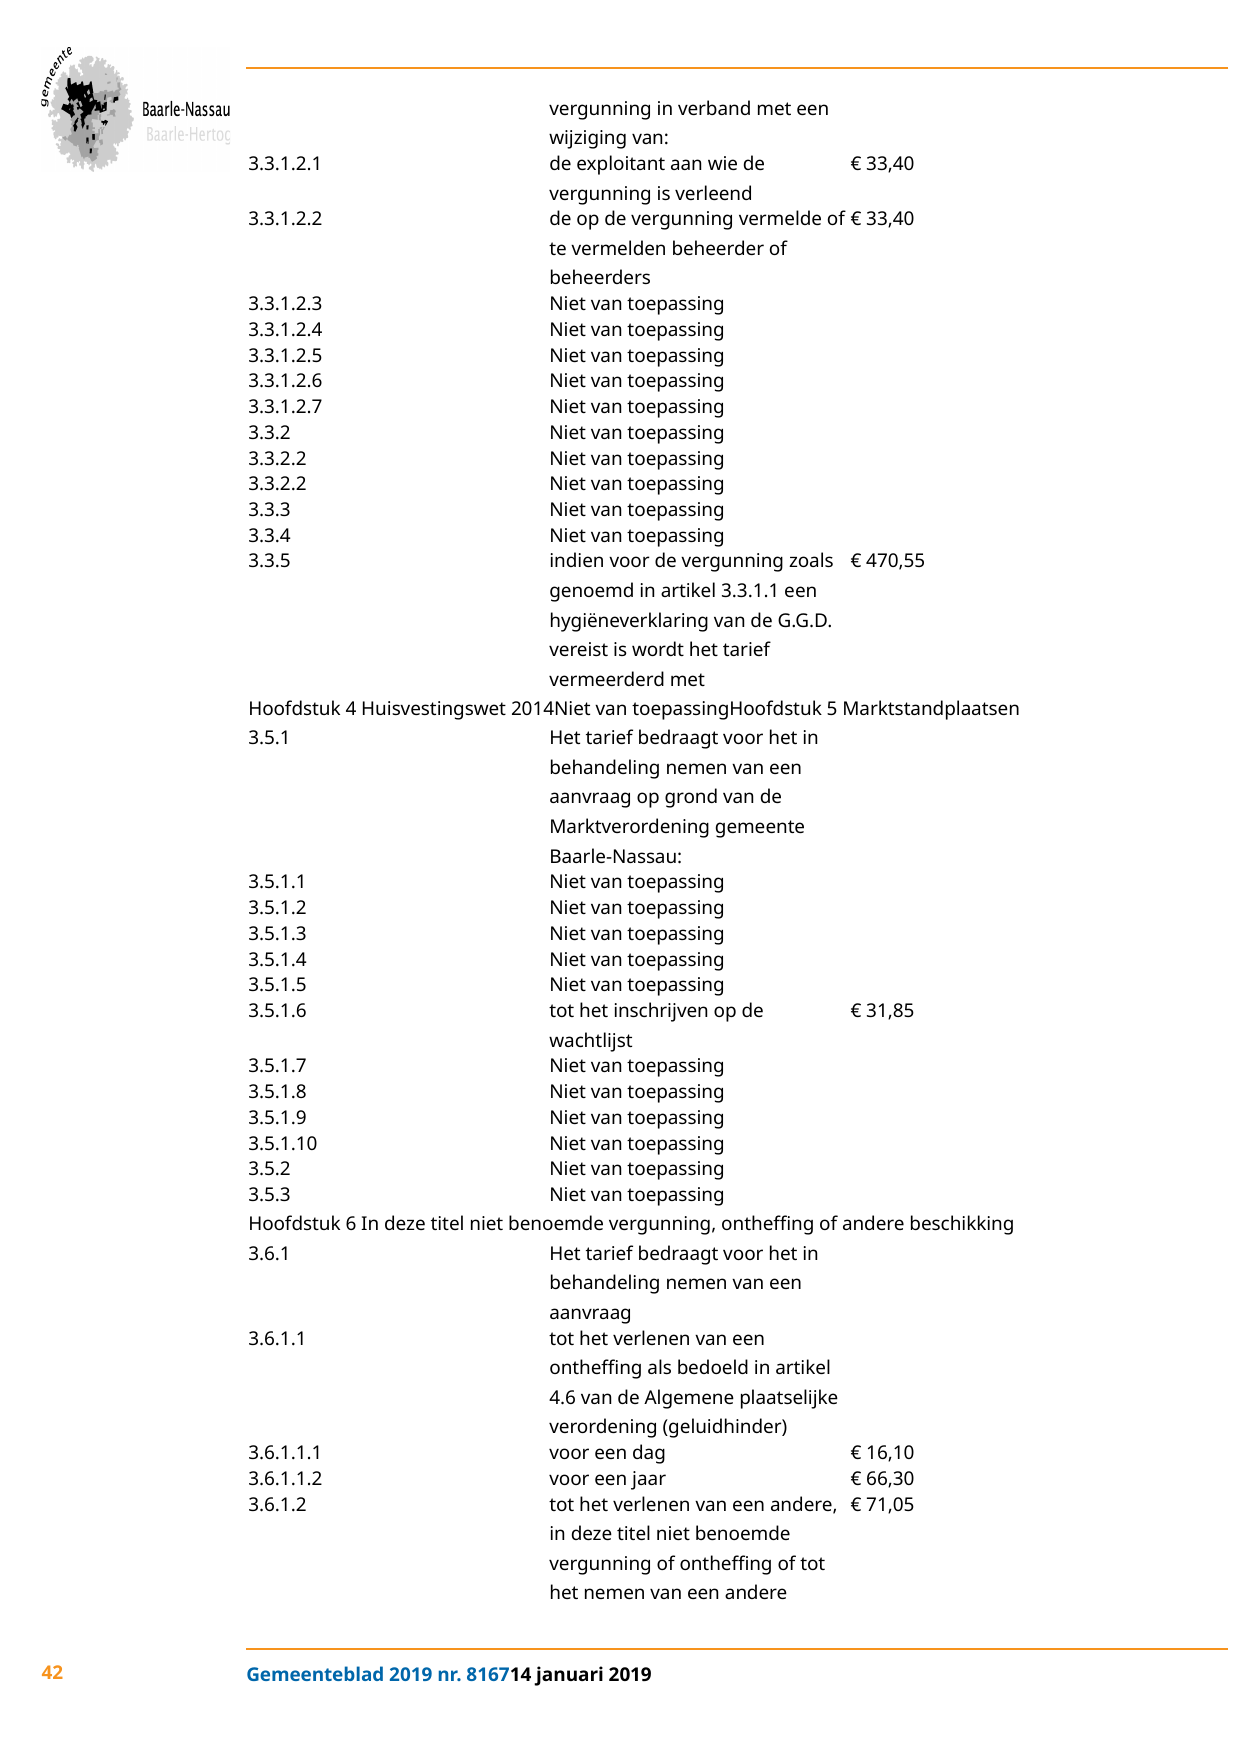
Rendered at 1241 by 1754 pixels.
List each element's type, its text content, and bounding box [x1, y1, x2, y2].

table_cell 3.6.1.2 [248, 1491, 549, 1605]
table_cell Niet van toepassing [549, 316, 850, 342]
table_cell Niet van toepassing [549, 1181, 850, 1207]
table_cell Niet van toepassing [549, 290, 850, 316]
table_cell Niet van toepassing [549, 946, 850, 972]
table_cell Niet van toepassing [549, 920, 850, 946]
table_cell 3.5.3 [248, 1181, 549, 1207]
table_cell [850, 972, 1152, 997]
table_header 3.5.1 [248, 725, 549, 869]
table_cell 3.6.1.1 [248, 1325, 549, 1439]
table_cell 3.5.1.5 [248, 972, 549, 997]
text Hoofdstuk 4 Huisvestingswet 2014Niet van toepassingHoofdstuk 5 Marktstandplaatsen [248, 695, 1152, 721]
table_cell [850, 368, 1152, 393]
table_cell 3.3.1.2.7 [248, 393, 549, 419]
table_cell de exploitant aan wie de vergunning is verleend [549, 150, 850, 205]
table_cell tot het inschrijven op de wachtlijst [549, 997, 850, 1053]
table_cell Niet van toepassing [549, 1104, 850, 1130]
table_cell [850, 316, 1152, 342]
table_cell 3.5.2 [248, 1156, 549, 1181]
table_cell [850, 1078, 1152, 1104]
table_cell 3.5.1.2 [248, 894, 549, 920]
table_cell € 71,05 [850, 1491, 1152, 1605]
table_cell Niet van toepassing [549, 368, 850, 393]
table_cell € 33,40 [850, 150, 1152, 205]
table_cell [850, 496, 1152, 522]
table_cell 3.3.4 [248, 522, 549, 548]
table_cell 3.3.5 [248, 548, 549, 692]
table_cell Niet van toepassing [549, 522, 850, 548]
table_cell 3.5.1.6 [248, 997, 549, 1053]
table_cell tot het verlenen van een andere, in deze titel niet benoemde vergunning of ontheffing of tot het nemen van een andere [549, 1491, 850, 1605]
table_cell [850, 1156, 1152, 1181]
table_cell 3.5.1.9 [248, 1104, 549, 1130]
table_cell [850, 1053, 1152, 1078]
table_cell € 31,85 [850, 997, 1152, 1053]
table_cell [850, 522, 1152, 548]
table_cell [850, 894, 1152, 920]
table_cell Niet van toepassing [549, 496, 850, 522]
table_cell 3.5.1.8 [248, 1078, 549, 1104]
table_cell Niet van toepassing [549, 470, 850, 496]
table_header Het tarief bedraagt voor het in behandeling nemen van een aanvraag op grond van de Marktverordening gemeente Baarle-Nassau: [549, 725, 850, 869]
table_cell 3.3.1.2.3 [248, 290, 549, 316]
table_cell 3.5.1.4 [248, 946, 549, 972]
table_cell [850, 1181, 1152, 1207]
table_cell € 16,10 [850, 1439, 1152, 1465]
table_cell 3.5.1.1 [248, 869, 549, 894]
table_cell € 66,30 [850, 1465, 1152, 1491]
table_cell [850, 290, 1152, 316]
table_cell [850, 869, 1152, 894]
table_cell 3.5.1.7 [248, 1053, 549, 1078]
table_cell [850, 342, 1152, 367]
table_cell Niet van toepassing [549, 972, 850, 997]
table_cell 3.3.2 [248, 419, 549, 445]
table_cell 3.6.1.1.2 [248, 1465, 549, 1491]
table_cell Niet van toepassing [549, 342, 850, 367]
table_cell 3.3.1.2.5 [248, 342, 549, 367]
picture [41, 47, 231, 172]
table_cell Niet van toepassing [549, 1130, 850, 1156]
table_cell indien voor de vergunning zoals genoemd in artikel 3.3.1.1 een hygiëneverklaring van de G.G.D. vereist is wordt het tarief vermeerderd met [549, 548, 850, 692]
table_cell 3.3.1.2.1 [248, 150, 549, 205]
table_cell € 470,55 [850, 548, 1152, 692]
table_cell [850, 419, 1152, 445]
table_cell Niet van toepassing [549, 1156, 850, 1181]
table_cell 3.5.1.3 [248, 920, 549, 946]
table_cell 3.3.1.2.2 [248, 205, 549, 290]
table_cell 3.3.1.2.6 [248, 368, 549, 393]
table_header 3.6.1 [248, 1240, 549, 1325]
table_header Het tarief bedraagt voor het in behandeling nemen van een aanvraag [549, 1240, 850, 1325]
table_cell [850, 1325, 1152, 1439]
table_cell 3.5.1.10 [248, 1130, 549, 1156]
table_cell Niet van toepassing [549, 894, 850, 920]
table_cell [850, 393, 1152, 419]
table_cell Niet van toepassing [549, 419, 850, 445]
table_cell 3.3.3 [248, 496, 549, 522]
table_cell 3.3.1.2.4 [248, 316, 549, 342]
table_cell 3.6.1.1.1 [248, 1439, 549, 1465]
table_cell vergunning in verband met een wijziging van: [549, 95, 850, 150]
table_cell voor een dag [549, 1439, 850, 1465]
table_cell [248, 95, 549, 150]
table_cell [850, 920, 1152, 946]
table_cell [850, 1130, 1152, 1156]
table_header [850, 725, 1152, 869]
table_header [850, 1240, 1152, 1325]
table_cell 3.3.2.2 [248, 470, 549, 496]
table_cell Niet van toepassing [549, 1053, 850, 1078]
table_cell € 33,40 [850, 205, 1152, 290]
table_cell Niet van toepassing [549, 1078, 850, 1104]
table_cell Niet van toepassing [549, 445, 850, 470]
table_cell de op de vergunning vermelde of te vermelden beheerder of beheerders [549, 205, 850, 290]
table_cell [850, 946, 1152, 972]
text Hoofdstuk 6 In deze titel niet benoemde vergunning, ontheffing of andere beschikking [248, 1210, 1152, 1236]
table_cell [850, 95, 1152, 150]
table_cell Niet van toepassing [549, 869, 850, 894]
table_cell [850, 1104, 1152, 1130]
table_cell Niet van toepassing [549, 393, 850, 419]
table_cell [850, 470, 1152, 496]
table_cell voor een jaar [549, 1465, 850, 1491]
table_cell tot het verlenen van een ontheffing als bedoeld in artikel 4.6 van de Algemene plaatselijke verordening (geluidhinder) [549, 1325, 850, 1439]
table_cell [850, 445, 1152, 470]
table_cell 3.3.2.2 [248, 445, 549, 470]
